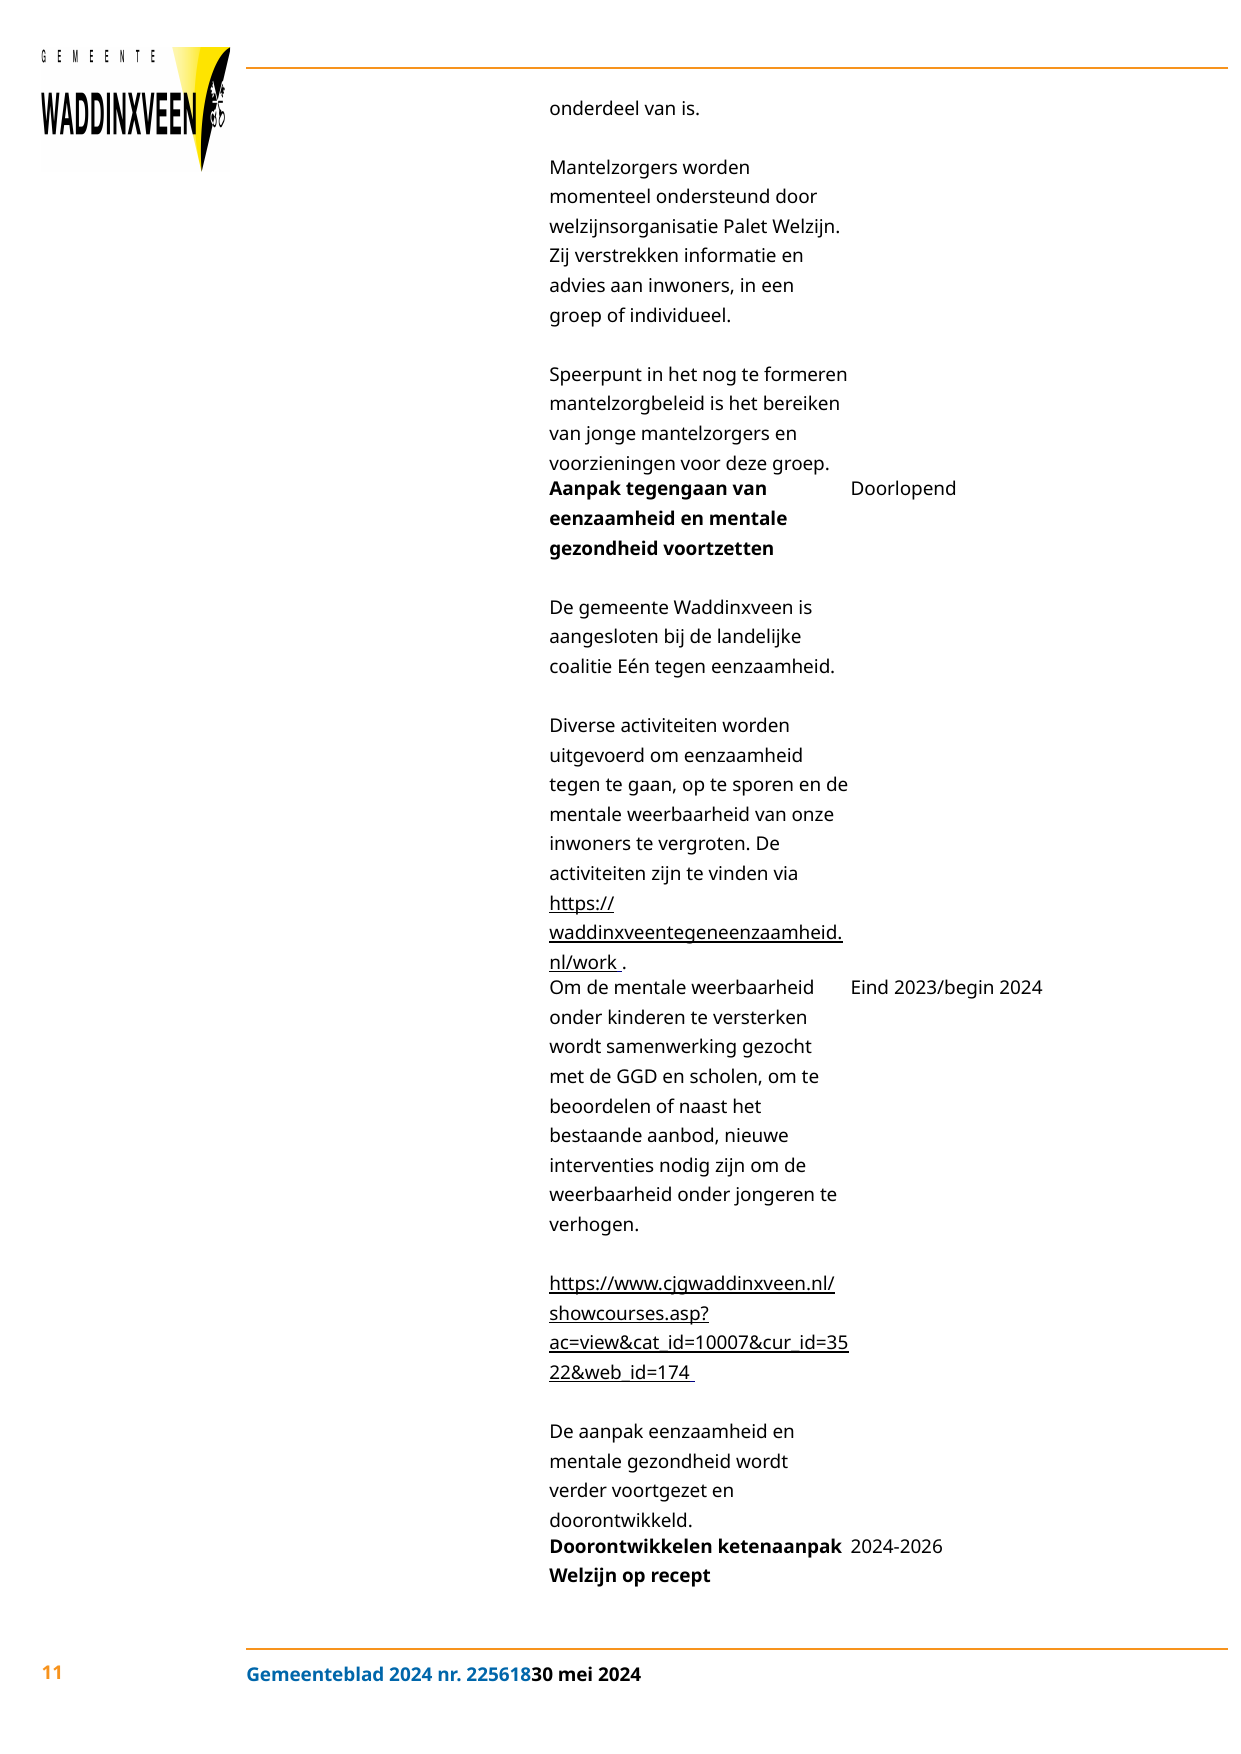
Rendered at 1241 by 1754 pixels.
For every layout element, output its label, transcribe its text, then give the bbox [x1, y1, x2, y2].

table_cell [850, 95, 1152, 476]
table_cell Eind 2023/begin 2024 [850, 975, 1152, 1533]
table_cell Doorlopend [850, 476, 1152, 974]
table_cell Om de mentale weerbaarheid onder kinderen te versterken wordt samenwerking gezocht met de GGD en scholen, om te beoordelen of naast het bestaande aanbod, nieuwe interventies nodig zijn om de weerbaarheid onder jongeren te verhogen. https://www.cjgwaddinxveen.nl/showcourses.asp?ac=view&cat_id=10007&cur_id=3522&web_id=174 De aanpak eenzaamheid en mentale gezondheid wordt verder voortgezet en doorontwikkeld. [549, 975, 850, 1533]
picture [41, 47, 231, 172]
table_cell Doorontwikkelen ketenaanpak Welzijn op recept [549, 1533, 850, 1588]
table_cell [248, 95, 549, 1533]
table_cell [248, 1533, 549, 1588]
table_cell onderdeel van is. Mantelzorgers worden momenteel ondersteund door welzijnsorganisatie Palet Welzijn. Zij verstrekken informatie en advies aan inwoners, in een groep of individueel. Speerpunt in het nog te formeren mantelzorgbeleid is het bereiken van jonge mantelzorgers en voorzieningen voor deze groep. [549, 95, 850, 476]
table_cell Aanpak tegengaan van eenzaamheid en mentale gezondheid voortzetten De gemeente Waddinxveen is aangesloten bij de landelijke coalitie Eén tegen eenzaamheid. Diverse activiteiten worden uitgevoerd om eenzaamheid tegen te gaan, op te sporen en de mentale weerbaarheid van onze inwoners te vergroten. De activiteiten zijn te vinden via https://waddinxveentegeneenzaamheid.nl/work . [549, 476, 850, 974]
table_cell 2024-2026 [850, 1533, 1152, 1588]
